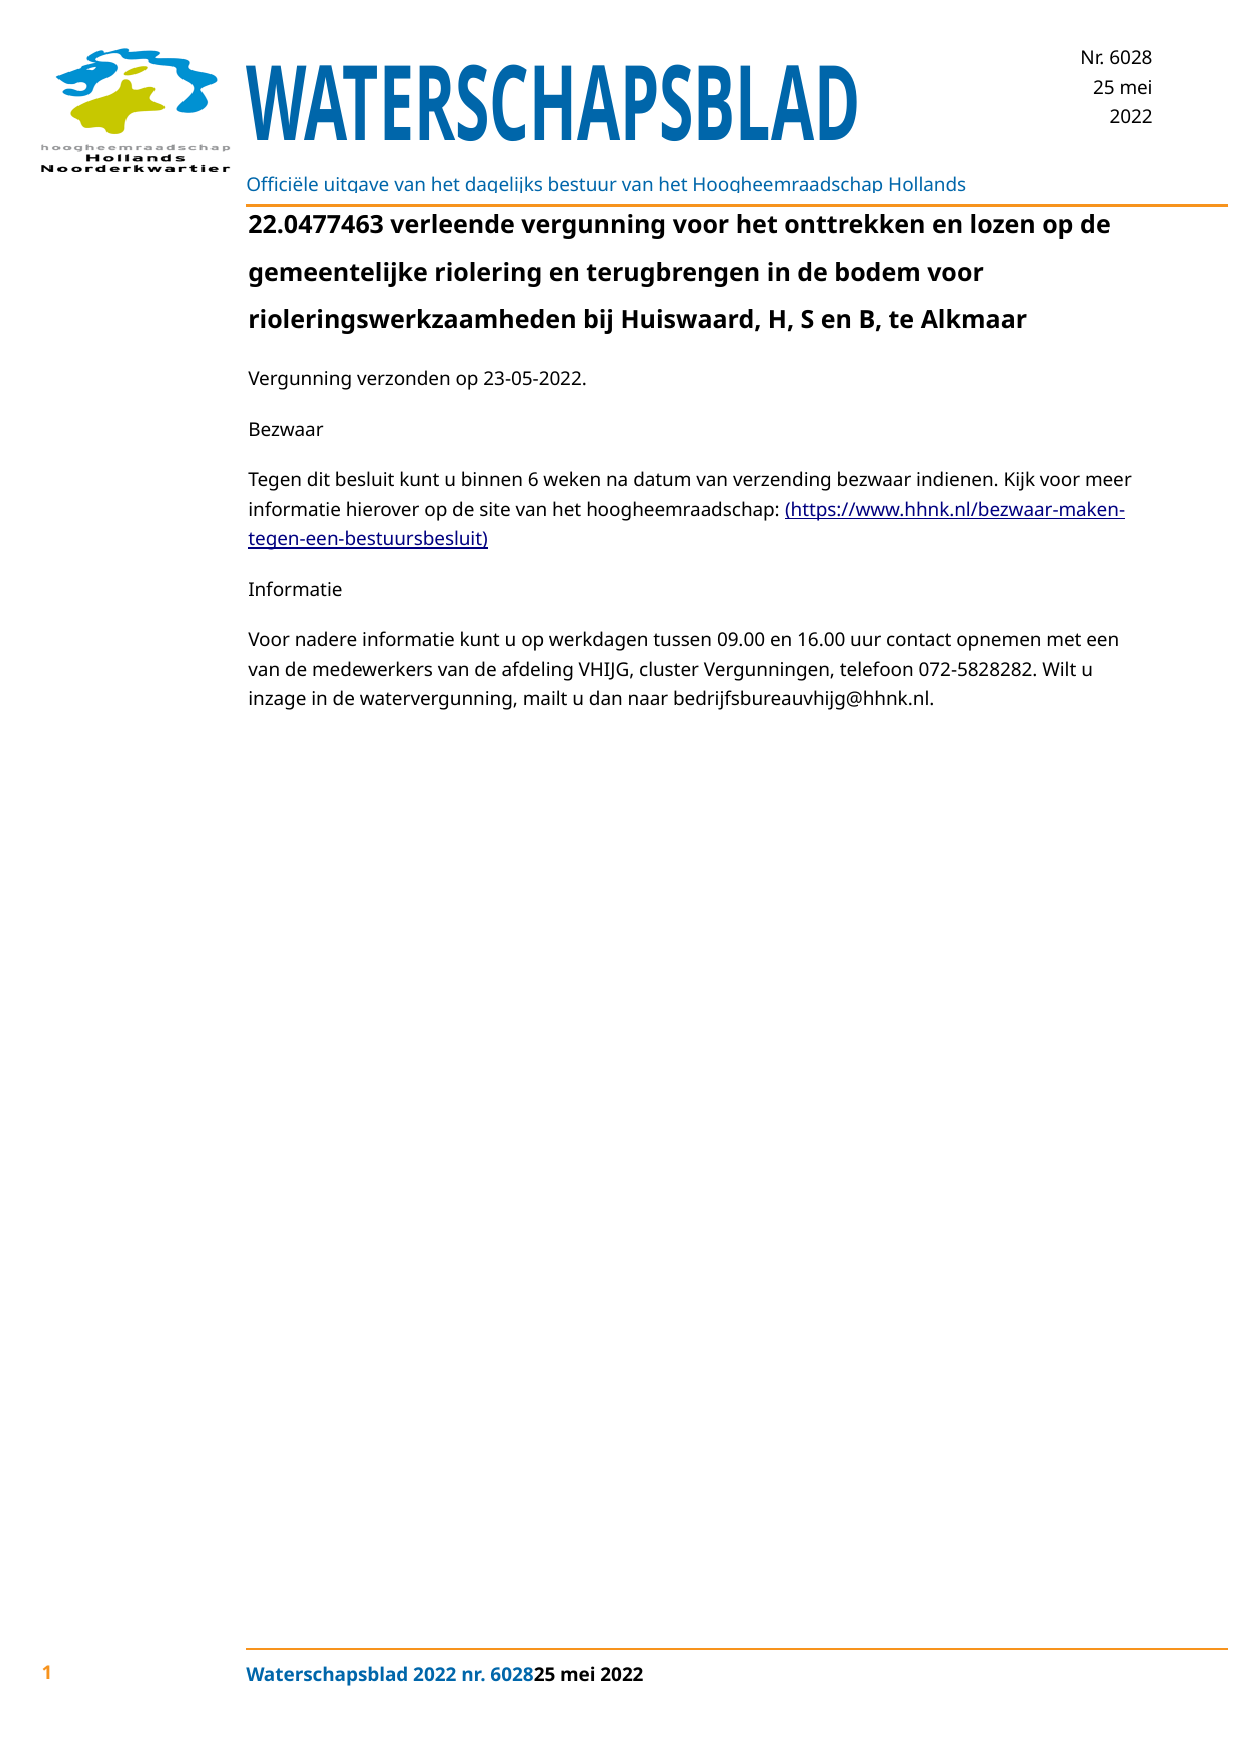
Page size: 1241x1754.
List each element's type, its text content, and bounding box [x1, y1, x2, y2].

text Voor nadere informatie kunt u op werkdagen tussen 09.00 en 16.00 uur contact opnemen met een van de medewerkers van de afdeling VHIJG, cluster Vergunningen, telefoon 072-5828282. Wilt u inzage in de watervergunning, mailt u dan naar bedrijfsbureauvhijg@hhnk.nl. [248, 626, 1152, 711]
text Informatie [248, 576, 1152, 602]
text Bezwaar [248, 416, 1152, 442]
text Tegen dit besluit kunt u binnen 6 weken na datum van verzending bezwaar indienen. Kijk voor meer informatie hierover op de site van het hoogheemraadschap: (https://www.hhnk.nl/bezwaar-maken-tegen-een-bestuursbesluit) [248, 466, 1152, 551]
picture [41, 47, 231, 172]
text Vergunning verzonden op 23-05-2022. [248, 366, 1152, 391]
text 22.0477463 verleende vergunning voor het onttrekken en lozen op de gemeentelijke riolering en terugbrengen in de bodem voor rioleringswerkzaamheden bij Huiswaard, H, S en B, te Alkmaar [248, 207, 1152, 336]
